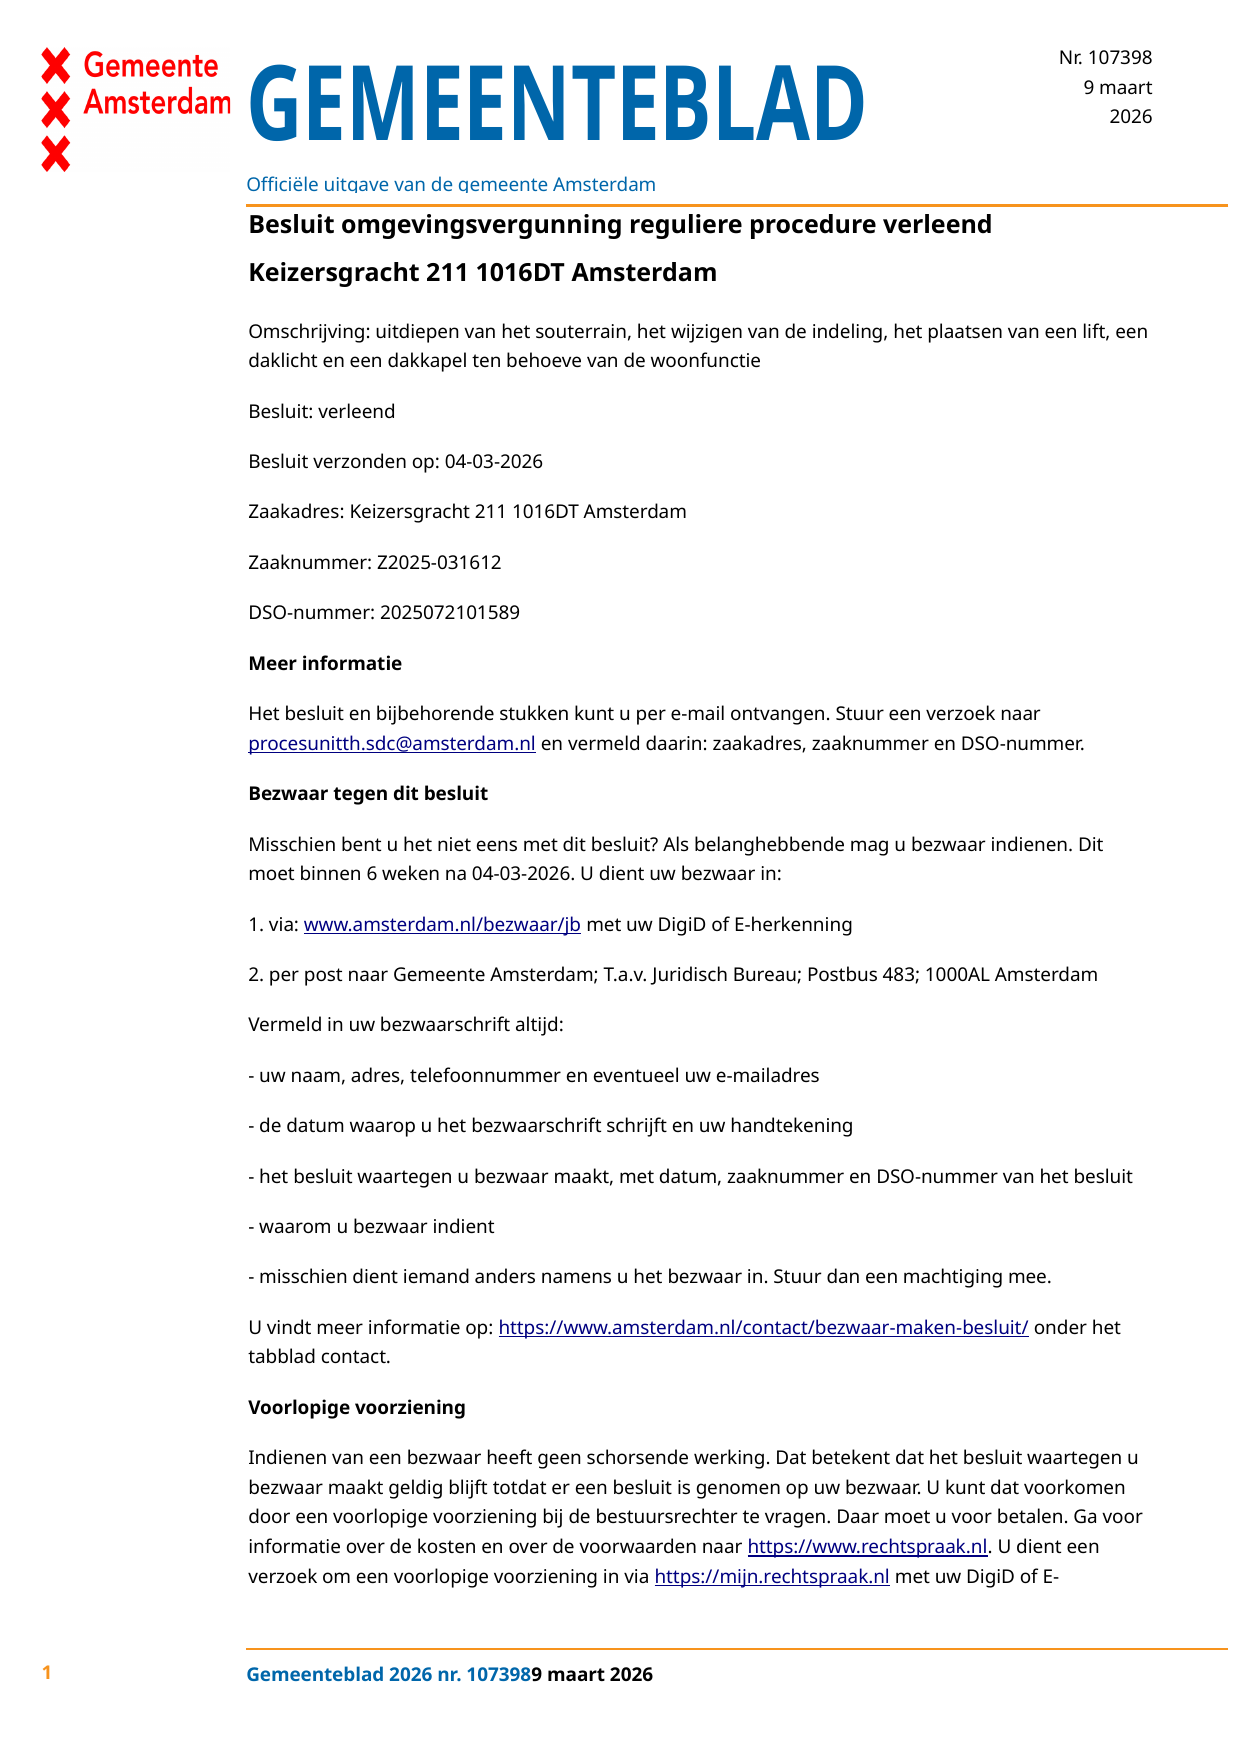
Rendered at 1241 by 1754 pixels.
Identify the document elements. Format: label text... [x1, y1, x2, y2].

text Besluit: verleend [248, 398, 1152, 424]
text - het besluit waartegen u bezwaar maakt, met datum, zaaknummer en DSO-nummer van het besluit [248, 1163, 1152, 1189]
text DSO-nummer: 2025072101589 [248, 599, 1152, 625]
text - uw naam, adres, telefoonnummer en eventueel uw e-mailadres [248, 1062, 1152, 1088]
text Meer informatie [248, 650, 1152, 676]
text Bezwaar tegen dit besluit [248, 780, 1152, 806]
text Indienen van een bezwaar heeft geen schorsende werking. Dat betekent dat het besluit waartegen u bezwaar maakt geldig blijft totdat er een besluit is genomen op uw bezwaar. U kunt dat voorkomen door een voorlopige voorziening bij de bestuursrechter te vragen. Daar moet u voor betalen. Ga voor informatie over de kosten en over de voorwaarden naar https://www.rechtspraak.nl. U dient een verzoek om een voorlopige voorziening in via https://mijn.rechtspraak.nl met uw DigiD of E- [248, 1444, 1152, 1589]
text 2. per post naar Gemeente Amsterdam; T.a.v. Juridisch Bureau; Postbus 483; 1000AL Amsterdam [248, 961, 1152, 987]
text Het besluit en bijbehorende stukken kunt u per e-mail ontvangen. Stuur een verzoek naar procesunitth.sdc@amsterdam.nl en vermeld daarin: zaakadres, zaaknummer en DSO-nummer. [248, 700, 1152, 756]
text Vermeld in uw bezwaarschrift altijd: [248, 1012, 1152, 1037]
text Misschien bent u het niet eens met dit besluit? Als belanghebbende mag u bezwaar indienen. Dit moet binnen 6 weken na 04-03-2026. U dient uw bezwaar in: [248, 831, 1152, 886]
text Zaakadres: Keizersgracht 211 1016DT Amsterdam [248, 499, 1152, 524]
text 1. via: www.amsterdam.nl/bezwaar/jb met uw DigiD of E-herkenning [248, 911, 1152, 937]
text - misschien dient iemand anders namens u het bezwaar in. Stuur dan een machtiging mee. [248, 1264, 1152, 1289]
text Besluit omgevingsvergunning reguliere procedure verleend Keizersgracht 211 1016DT Amsterdam [248, 207, 1152, 288]
text Omschrijving: uitdiepen van het souterrain, het wijzigen van de indeling, het plaatsen van een lift, een daklicht en een dakkapel ten behoeve van de woonfunctie [248, 318, 1152, 373]
text Zaaknummer: Z2025-031612 [248, 549, 1152, 575]
text U vindt meer informatie op: https://www.amsterdam.nl/contact/bezwaar-maken-besluit/ onder het tabblad contact. [248, 1314, 1152, 1369]
text Voorlopige voorziening [248, 1394, 1152, 1420]
picture [41, 47, 231, 172]
text Besluit verzonden op: 04-03-2026 [248, 448, 1152, 474]
text - de datum waarop u het bezwaarschrift schrijft en uw handtekening [248, 1112, 1152, 1138]
text - waarom u bezwaar indient [248, 1213, 1152, 1239]
